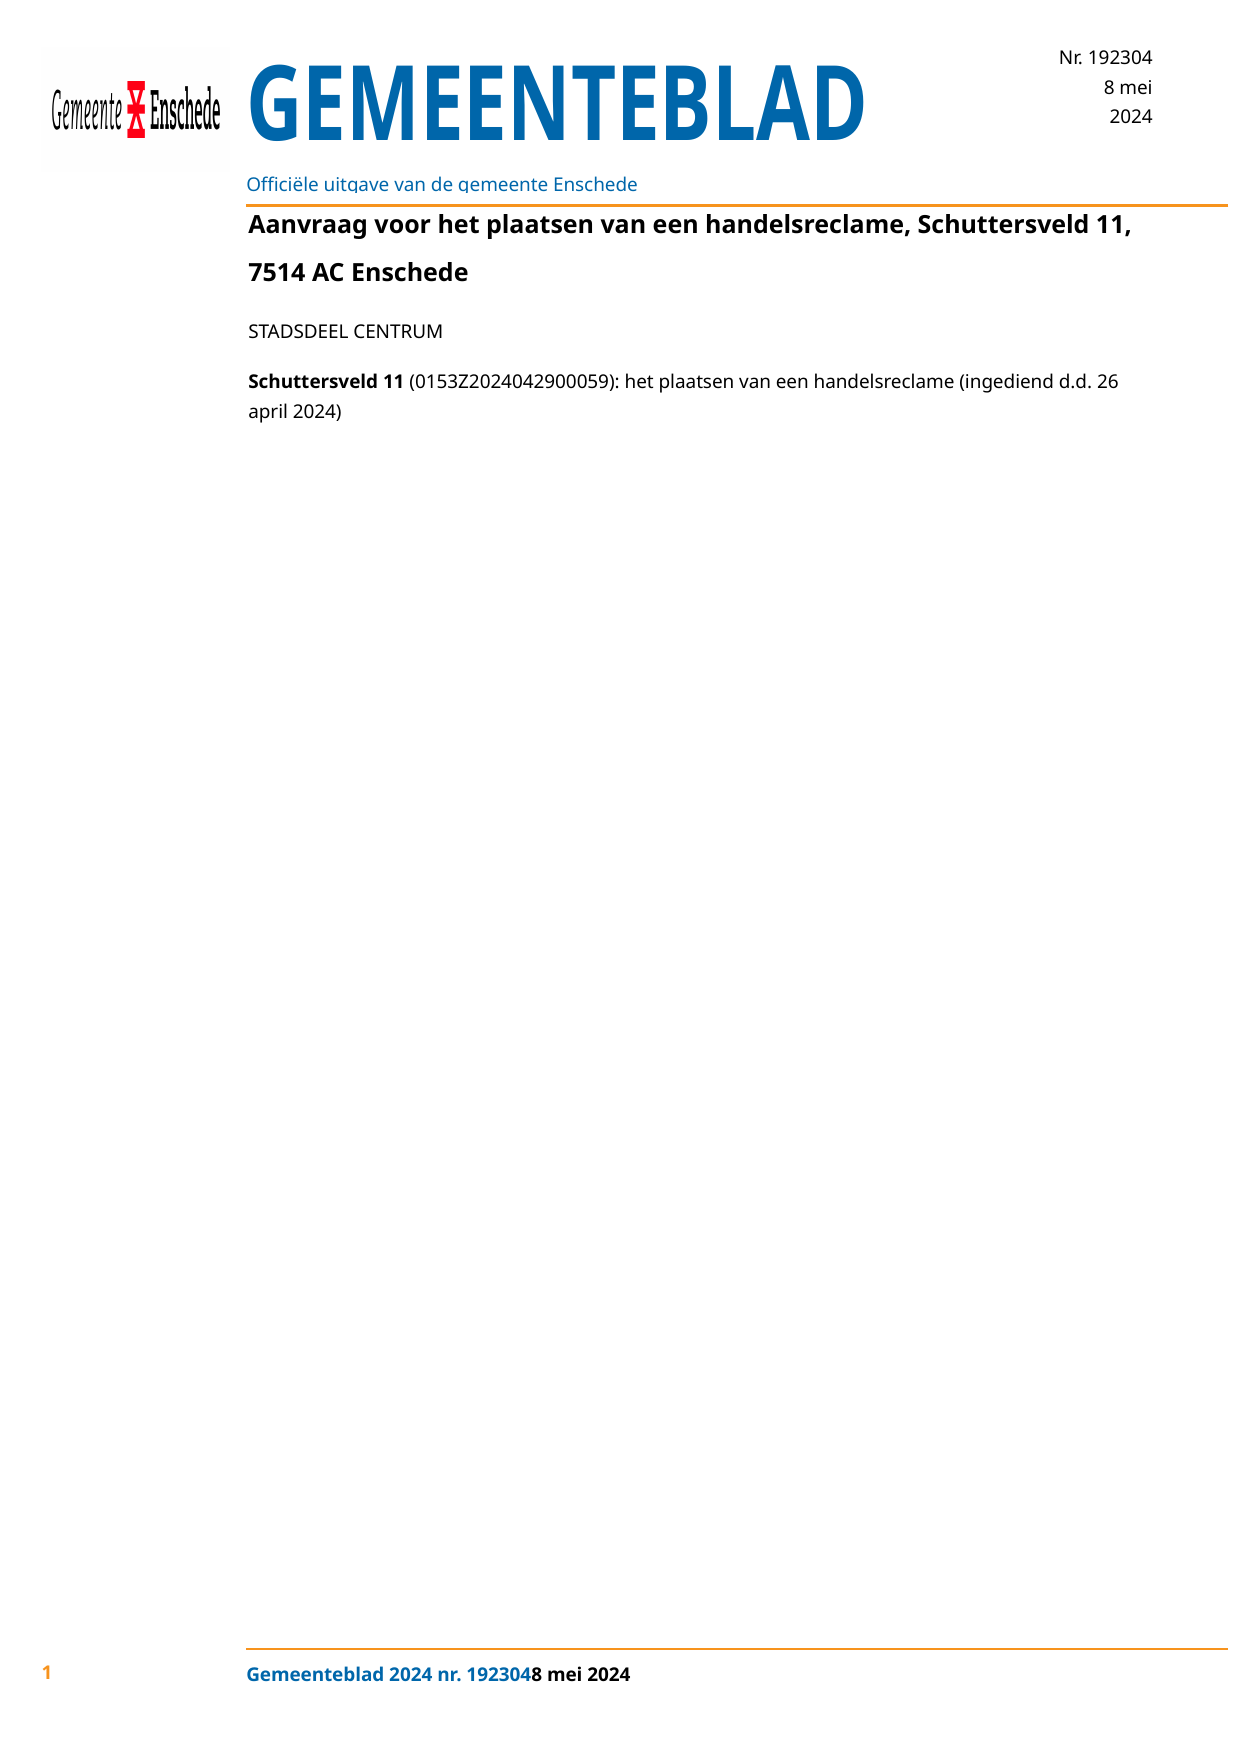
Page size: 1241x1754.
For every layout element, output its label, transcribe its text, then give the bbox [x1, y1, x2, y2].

text Aanvraag voor het plaatsen van een handelsreclame, Schuttersveld 11, 7514 AC Enschede [248, 207, 1152, 288]
text Schuttersveld 11 (0153Z2024042900059): het plaatsen van een handelsreclame (ingediend d.d. 26 april 2024) [248, 368, 1152, 424]
text STADSDEEL CENTRUM [248, 318, 1152, 344]
picture [41, 47, 231, 172]
